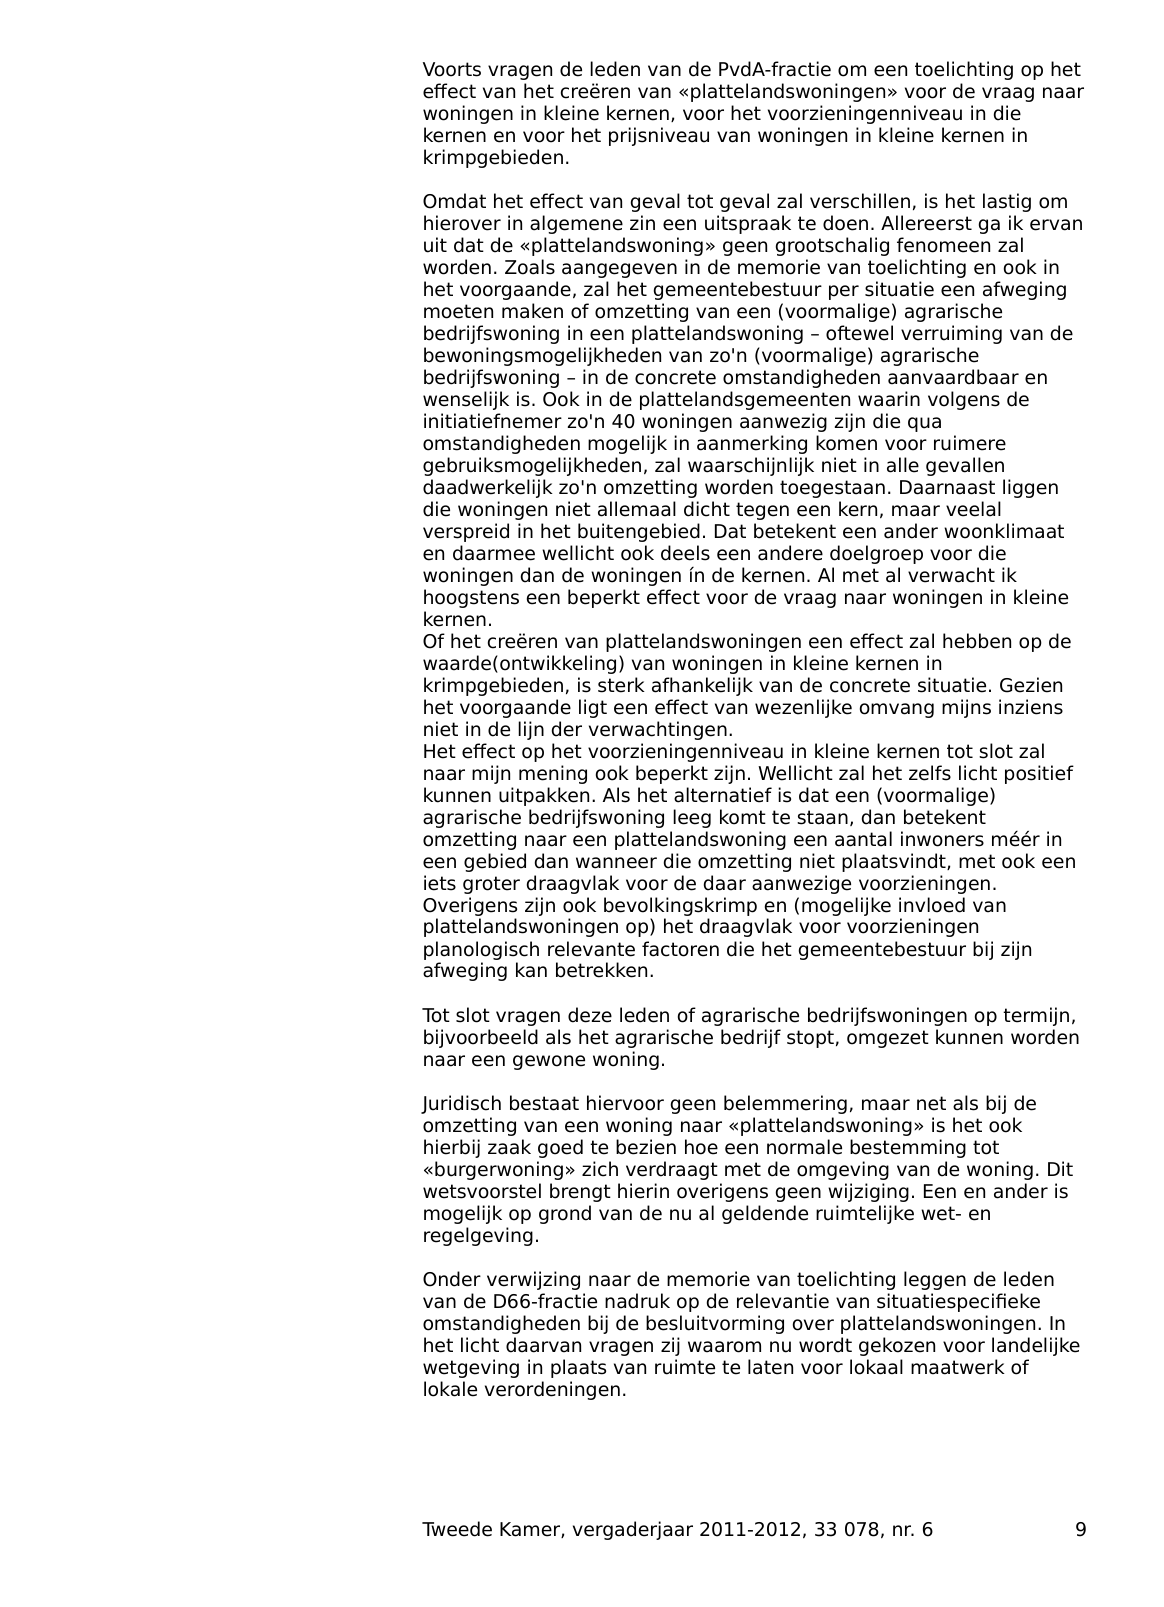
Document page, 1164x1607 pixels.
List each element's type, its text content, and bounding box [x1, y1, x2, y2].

text Onder verwijzing naar de memorie van toelichting leggen de leden van de D66-fractie nadruk op de relevantie van situatiespecifieke omstandigheden bij de besluitvorming over plattelandswoningen. In het licht daarvan vragen zij waarom nu wordt gekozen voor landelijke wetgeving in plaats van ruimte te laten voor lokaal maatwerk of lokale verordeningen. [422, 1269, 1087, 1401]
text Overigens zijn ook bevolkingskrimp en (mogelijke invloed van plattelandswoningen op) het draagvlak voor voorzieningen planologisch relevante factoren die het gemeentebestuur bij zijn afweging kan betrekken. [422, 894, 1087, 982]
text Tot slot vragen deze leden of agrarische bedrijfswoningen op termijn, bijvoorbeeld als het agrarische bedrijf stopt, omgezet kunnen worden naar een gewone woning. [422, 1004, 1087, 1071]
text Voorts vragen de leden van de PvdA-fractie om een toelichting op het effect van het creëren van «plattelandswoningen» voor de vraag naar woningen in kleine kernen, voor het voorzieningenniveau in die kernen en voor het prijsniveau van woningen in kleine kernen in krimpgebieden. [422, 59, 1087, 169]
text Het effect op het voorzieningenniveau in kleine kernen tot slot zal naar mijn mening ook beperkt zijn. Wellicht zal het zelfs licht positief kunnen uitpakken. Als het alternatief is dat een (voormalige) agrarische bedrijfswoning leeg komt te staan, dan betekent omzetting naar een plattelandswoning een aantal inwoners méér in een gebied dan wanneer die omzetting niet plaatsvindt, met ook een iets groter draagvlak voor de daar aanwezige voorzieningen. [422, 741, 1087, 894]
text Of het creëren van plattelandswoningen een effect zal hebben op de waarde(ontwikkeling) van woningen in kleine kernen in krimpgebieden, is sterk afhankelijk van de concrete situatie. Gezien het voorgaande ligt een effect van wezenlijke omvang mijns inziens niet in de lijn der verwachtingen. [422, 631, 1087, 741]
text Juridisch bestaat hiervoor geen belemmering, maar net als bij de omzetting van een woning naar «plattelandswoning» is het ook hierbij zaak goed te bezien hoe een normale bestemming tot «burgerwoning» zich verdraagt met de omgeving van de woning. Dit wetsvoorstel brengt hierin overigens geen wijziging. Een en ander is mogelijk op grond van de nu al geldende ruimtelijke wet- en regelgeving. [422, 1093, 1087, 1247]
text Omdat het effect van geval tot geval zal verschillen, is het lastig om hierover in algemene zin een uitspraak te doen. Allereerst ga ik ervan uit dat de «plattelandswoning» geen grootschalig fenomeen zal worden. Zoals aangegeven in de memorie van toelichting en ook in het voorgaande, zal het gemeentebestuur per situatie een afweging moeten maken of omzetting van een (voormalige) agrarische bedrijfswoning in een plattelandswoning – oftewel verruiming van de bewoningsmogelijkheden van zo'n (voormalige) agrarische bedrijfswoning – in de concrete omstandigheden aanvaardbaar en wenselijk is. Ook in de plattelandsgemeenten waarin volgens de initiatiefnemer zo'n 40 woningen aanwezig zijn die qua omstandigheden mogelijk in aanmerking komen voor ruimere gebruiksmogelijkheden, zal waarschijnlijk niet in alle gevallen daadwerkelijk zo'n omzetting worden toegestaan. Daarnaast liggen die woningen niet allemaal dicht tegen een kern, maar veelal verspreid in het buitengebied. Dat betekent een ander woonklimaat en daarmee wellicht ook deels een andere doelgroep voor die woningen dan de woningen ín de kernen. Al met al verwacht ik hoogstens een beperkt effect voor de vraag naar woningen in kleine kernen. [422, 191, 1087, 631]
